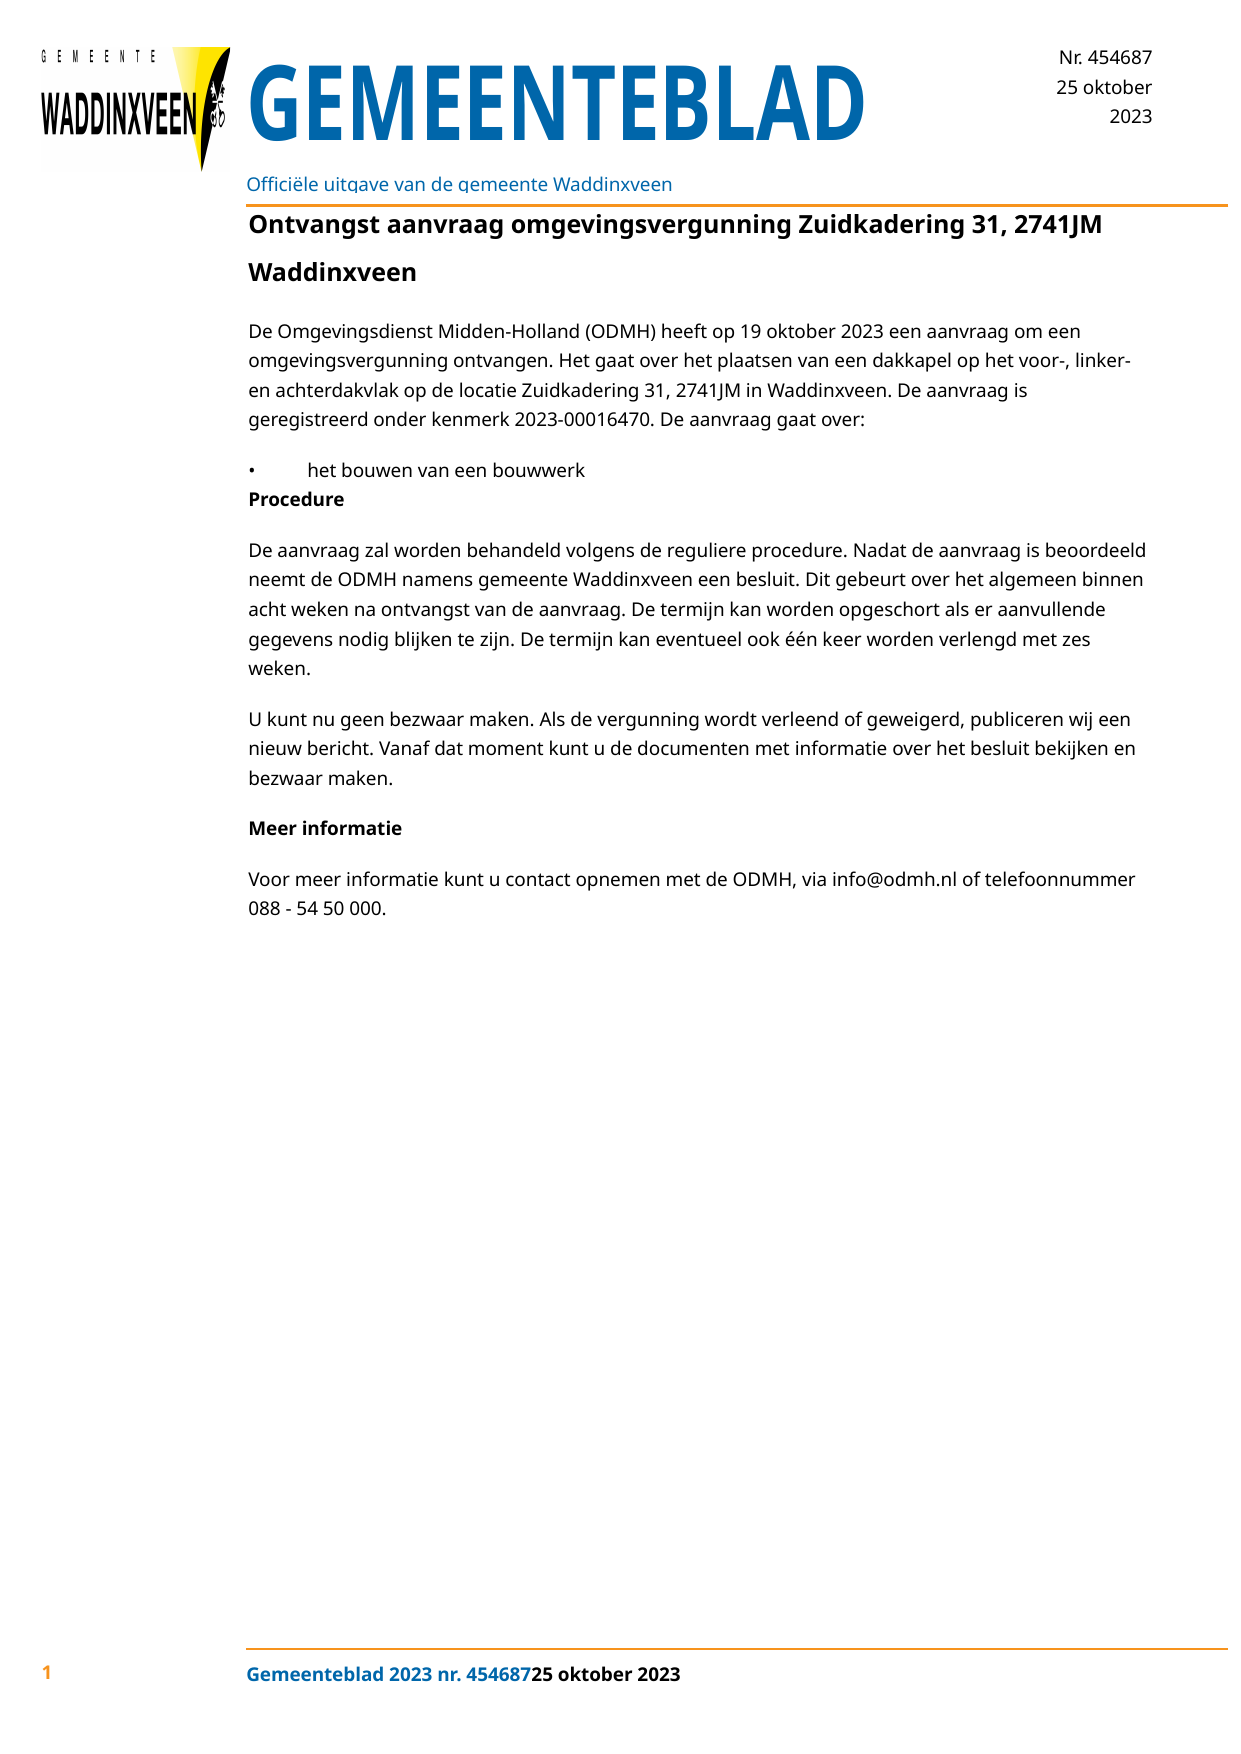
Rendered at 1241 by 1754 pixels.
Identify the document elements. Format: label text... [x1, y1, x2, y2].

text De Omgevingsdienst Midden-Holland (ODMH) heeft op 19 oktober 2023 een aanvraag om een omgevingsvergunning ontvangen. Het gaat over het plaatsen van een dakkapel op het voor-, linker- en achterdakvlak op de locatie Zuidkadering 31, 2741JM in Waddinxveen. De aanvraag is geregistreerd onder kenmerk 2023-00016470. De aanvraag gaat over: [248, 318, 1152, 432]
list het bouwen van een bouwwerk [248, 457, 1152, 483]
text Ontvangst aanvraag omgevingsvergunning Zuidkadering 31, 2741JM Waddinxveen [248, 207, 1152, 288]
text Meer informatie [248, 815, 1152, 841]
text De aanvraag zal worden behandeld volgens de reguliere procedure. Nadat de aanvraag is beoordeeld neemt de ODMH namens gemeente Waddinxveen een besluit. Dit gebeurt over het algemeen binnen acht weken na ontvangst van de aanvraag. De termijn kan worden opgeschort als er aanvullende gegevens nodig blijken te zijn. De termijn kan eventueel ook één keer worden verlengd met zes weken. [248, 537, 1152, 681]
text U kunt nu geen bezwaar maken. Als de vergunning wordt verleend of geweigerd, publiceren wij een nieuw bericht. Vanaf dat moment kunt u de documenten met informatie over het besluit bekijken en bezwaar maken. [248, 706, 1152, 791]
text Voor meer informatie kunt u contact opnemen met de ODMH, via info@odmh.nl of telefoonnummer 088 - 54 50 000. [248, 866, 1152, 921]
text Procedure [248, 487, 1152, 512]
picture [41, 47, 231, 172]
